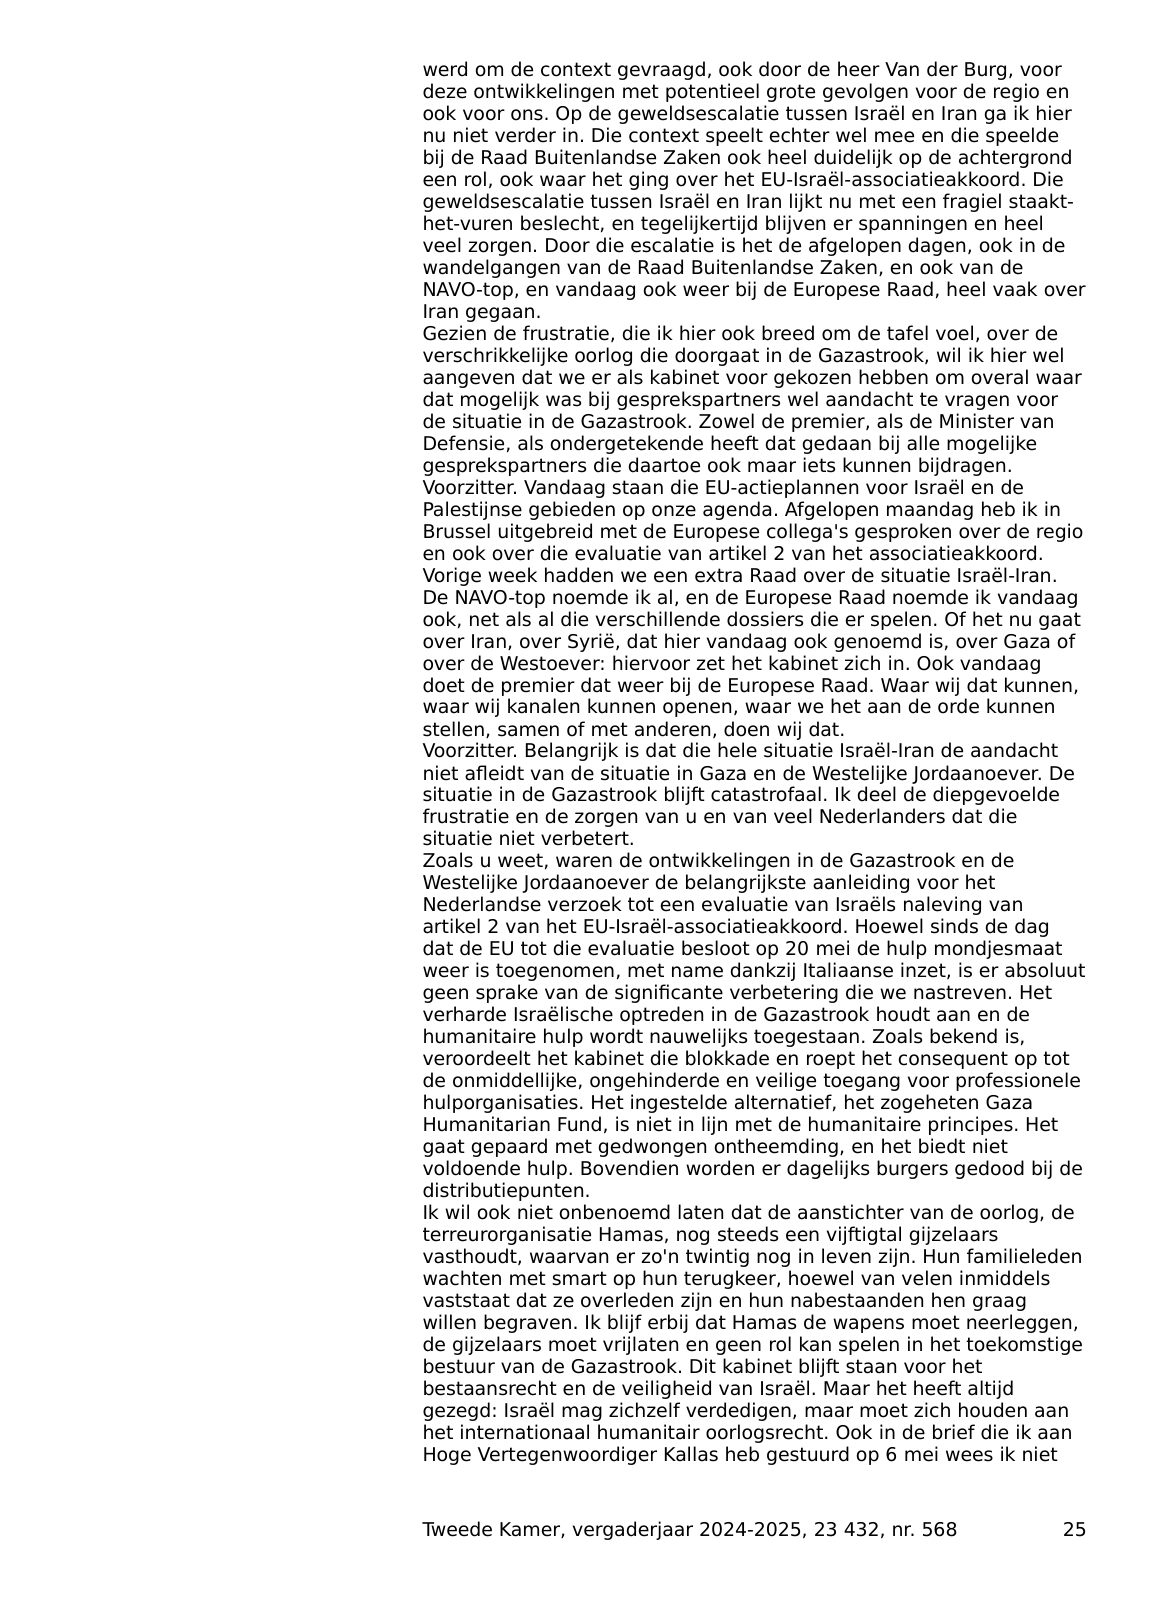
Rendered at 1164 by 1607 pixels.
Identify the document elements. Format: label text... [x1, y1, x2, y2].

text Voorzitter. Vandaag staan die EU-actieplannen voor Israël en de Palestijnse gebieden op onze agenda. Afgelopen maandag heb ik in Brussel uitgebreid met de Europese collega's gesproken over de regio en ook over die evaluatie van artikel 2 van het associatieakkoord. Vorige week hadden we een extra Raad over de situatie Israël-Iran. De NAVO-top noemde ik al, en de Europese Raad noemde ik vandaag ook, net als al die verschillende dossiers die er spelen. Of het nu gaat over Iran, over Syrië, dat hier vandaag ook genoemd is, over Gaza of over de Westoever: hiervoor zet het kabinet zich in. Ook vandaag doet de premier dat weer bij de Europese Raad. Waar wij dat kunnen, waar wij kanalen kunnen openen, waar we het aan de orde kunnen stellen, samen of met anderen, doen wij dat. [422, 477, 1087, 740]
text Zoals u weet, waren de ontwikkelingen in de Gazastrook en de Westelijke Jordaanoever de belangrijkste aanleiding voor het Nederlandse verzoek tot een evaluatie van Israëls naleving van artikel 2 van het EU-Israël-associatieakkoord. Hoewel sinds de dag dat de EU tot die evaluatie besloot op 20 mei de hulp mondjesmaat weer is toegenomen, met name dankzij Italiaanse inzet, is er absoluut geen sprake van de significante verbetering die we nastreven. Het verharde Israëlische optreden in de Gazastrook houdt aan en de humanitaire hulp wordt nauwelijks toegestaan. Zoals bekend is, veroordeelt het kabinet die blokkade en roept het consequent op tot de onmiddellijke, ongehinderde en veilige toegang voor professionele hulporganisaties. Het ingestelde alternatief, het zogeheten Gaza Humanitarian Fund, is niet in lijn met de humanitaire principes. Het gaat gepaard met gedwongen ontheemding, en het biedt niet voldoende hulp. Bovendien worden er dagelijks burgers gedood bij de distributiepunten. [422, 850, 1087, 1202]
text Ik wil ook niet onbenoemd laten dat de aanstichter van de oorlog, de terreurorganisatie Hamas, nog steeds een vijftigtal gijzelaars vasthoudt, waarvan er zo'n twintig nog in leven zijn. Hun familieleden wachten met smart op hun terugkeer, hoewel van velen inmiddels vaststaat dat ze overleden zijn en hun nabestaanden hen graag willen begraven. Ik blijf erbij dat Hamas de wapens moet neerleggen, de gijzelaars moet vrijlaten en geen rol kan spelen in het toekomstige bestuur van de Gazastrook. Dit kabinet blijft staan voor het bestaansrecht en de veiligheid van Israël. Maar het heeft altijd gezegd: Israël mag zichzelf verdedigen, maar moet zich houden aan het internationaal humanitair oorlogsrecht. Ook in de brief die ik aan Hoge Vertegenwoordiger Kallas heb gestuurd op 6 mei wees ik niet [422, 1202, 1087, 1466]
text Gezien de frustratie, die ik hier ook breed om de tafel voel, over de verschrikkelijke oorlog die doorgaat in de Gazastrook, wil ik hier wel aangeven dat we er als kabinet voor gekozen hebben om overal waar dat mogelijk was bij gesprekspartners wel aandacht te vragen voor de situatie in de Gazastrook. Zowel de premier, als de Minister van Defensie, als ondergetekende heeft dat gedaan bij alle mogelijke gesprekspartners die daartoe ook maar iets kunnen bijdragen. [422, 323, 1087, 477]
text Voorzitter. Belangrijk is dat die hele situatie Israël-Iran de aandacht niet afleidt van de situatie in Gaza en de Westelijke Jordaanoever. De situatie in de Gazastrook blijft catastrofaal. Ik deel de diepgevoelde frustratie en de zorgen van u en van veel Nederlanders dat die situatie niet verbetert. [422, 740, 1087, 850]
text werd om de context gevraagd, ook door de heer Van der Burg, voor deze ontwikkelingen met potentieel grote gevolgen voor de regio en ook voor ons. Op de geweldsescalatie tussen Israël en Iran ga ik hier nu niet verder in. Die context speelt echter wel mee en die speelde bij de Raad Buitenlandse Zaken ook heel duidelijk op de achtergrond een rol, ook waar het ging over het EU-Israël-associatieakkoord. Die geweldsescalatie tussen Israël en Iran lijkt nu met een fragiel staakt-het-vuren beslecht, en tegelijkertijd blijven er spanningen en heel veel zorgen. Door die escalatie is het de afgelopen dagen, ook in de wandelgangen van de Raad Buitenlandse Zaken, en ook van de NAVO-top, en vandaag ook weer bij de Europese Raad, heel vaak over Iran gegaan. [422, 59, 1087, 323]
